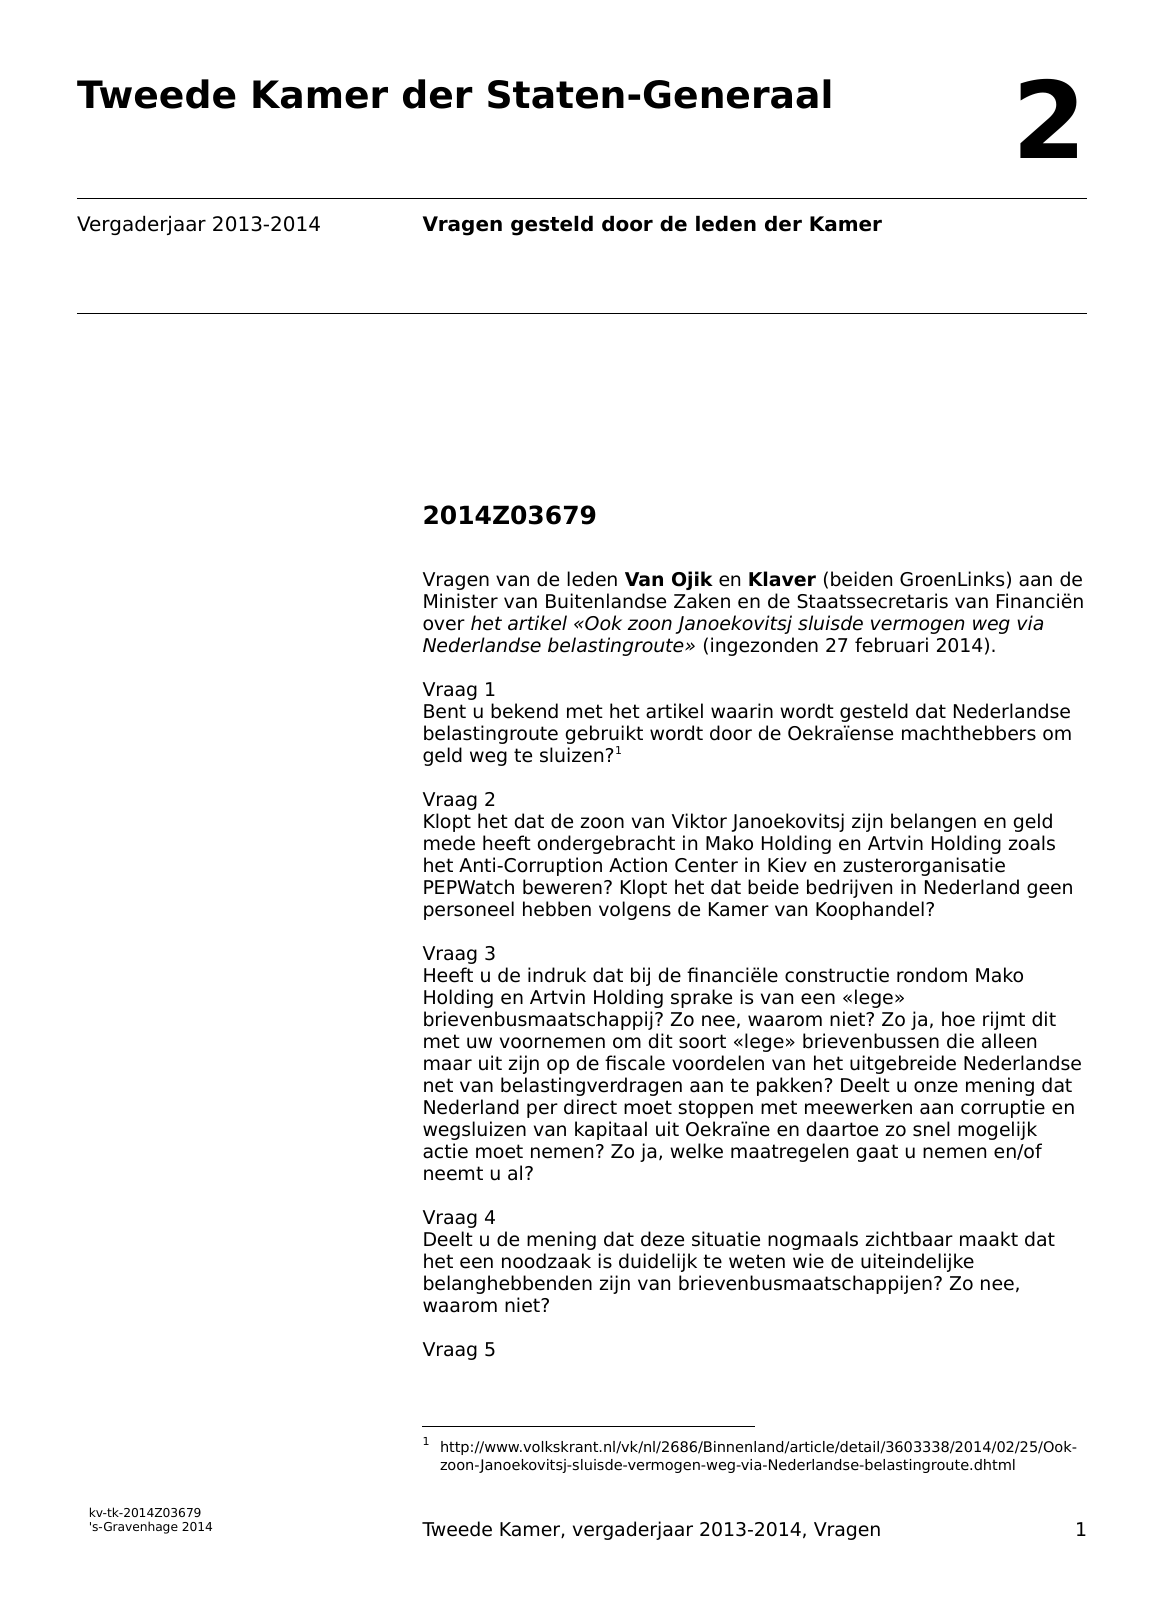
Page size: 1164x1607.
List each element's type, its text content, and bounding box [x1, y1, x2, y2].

text 2014Z03679 [422, 501, 1087, 531]
text Klopt het dat de zoon van Viktor Janoekovitsj zijn belangen en geld mede heeft ondergebracht in Mako Holding en Artvin Holding zoals het Anti-Corruption Action Center in Kiev en zusterorganisatie PEPWatch beweren? Klopt het dat beide bedrijven in Nederland geen personeel hebben volgens de Kamer van Koophandel? [422, 811, 1087, 921]
table_cell Vergaderjaar 2013-2014 [77, 199, 422, 313]
text Vraag 2 [422, 789, 1087, 811]
text Vraag 1 [422, 679, 1087, 701]
text Bent u bekend met het artikel waarin wordt gesteld dat Nederlandse belastingroute gebruikt wordt door de Oekraïense machthebbers om geld weg te sluizen? [422, 701, 1087, 767]
text Heeft u de indruk dat bij de financiële constructie rondom Mako Holding en Artvin Holding sprake is van een «lege» brievenbusmaatschappij? Zo nee, waarom niet? Zo ja, hoe rijmt dit met uw voornemen om dit soort «lege» brievenbussen die alleen maar uit zijn op de fiscale voordelen van het uitgebreide Nederlandse net van belastingverdragen aan te pakken? Deelt u onze mening dat Nederland per direct moet stoppen met meewerken aan corruptie en wegsluizen van kapitaal uit Oekraïne en daartoe zo snel mogelijk actie moet nemen? Zo ja, welke maatregelen gaat u nemen en/of neemt u al? [422, 965, 1087, 1185]
table_header Tweede Kamer der Staten-Generaal [77, 59, 886, 198]
text Deelt u de mening dat deze situatie nogmaals zichtbaar maakt dat het een noodzaak is duidelijk te weten wie de uiteindelijke belanghebbenden zijn van brievenbusmaatschappijen? Zo nee, waarom niet? [422, 1229, 1087, 1317]
text 's-Gravenhage 2014 [88, 1520, 323, 1534]
table_header 2 [886, 59, 1087, 198]
table_cell Vragen gesteld door de leden der Kamer [422, 199, 1087, 313]
text Vraag 5 [422, 1339, 1087, 1361]
text Vraag 4 [422, 1207, 1087, 1229]
text kv-tk-2014Z03679 [88, 1506, 323, 1520]
text http://www.volkskrant.nl/vk/nl/2686/Binnenland/article/detail/3603338/2014/02/25/Ook-zoon-Janoekovitsj-sluisde-vermogen-weg-via-Nederlandse-belastingroute.dhtml [422, 1435, 1087, 1474]
text Vragen van de leden Van Ojik en Klaver (beiden GroenLinks) aan de Minister van Buitenlandse Zaken en de Staatssecretaris van Financiën over het artikel «Ook zoon Janoekovitsj sluisde vermogen weg via Nederlandse belastingroute» (ingezonden 27 februari 2014). [422, 569, 1087, 657]
text Vraag 3 [422, 943, 1087, 965]
